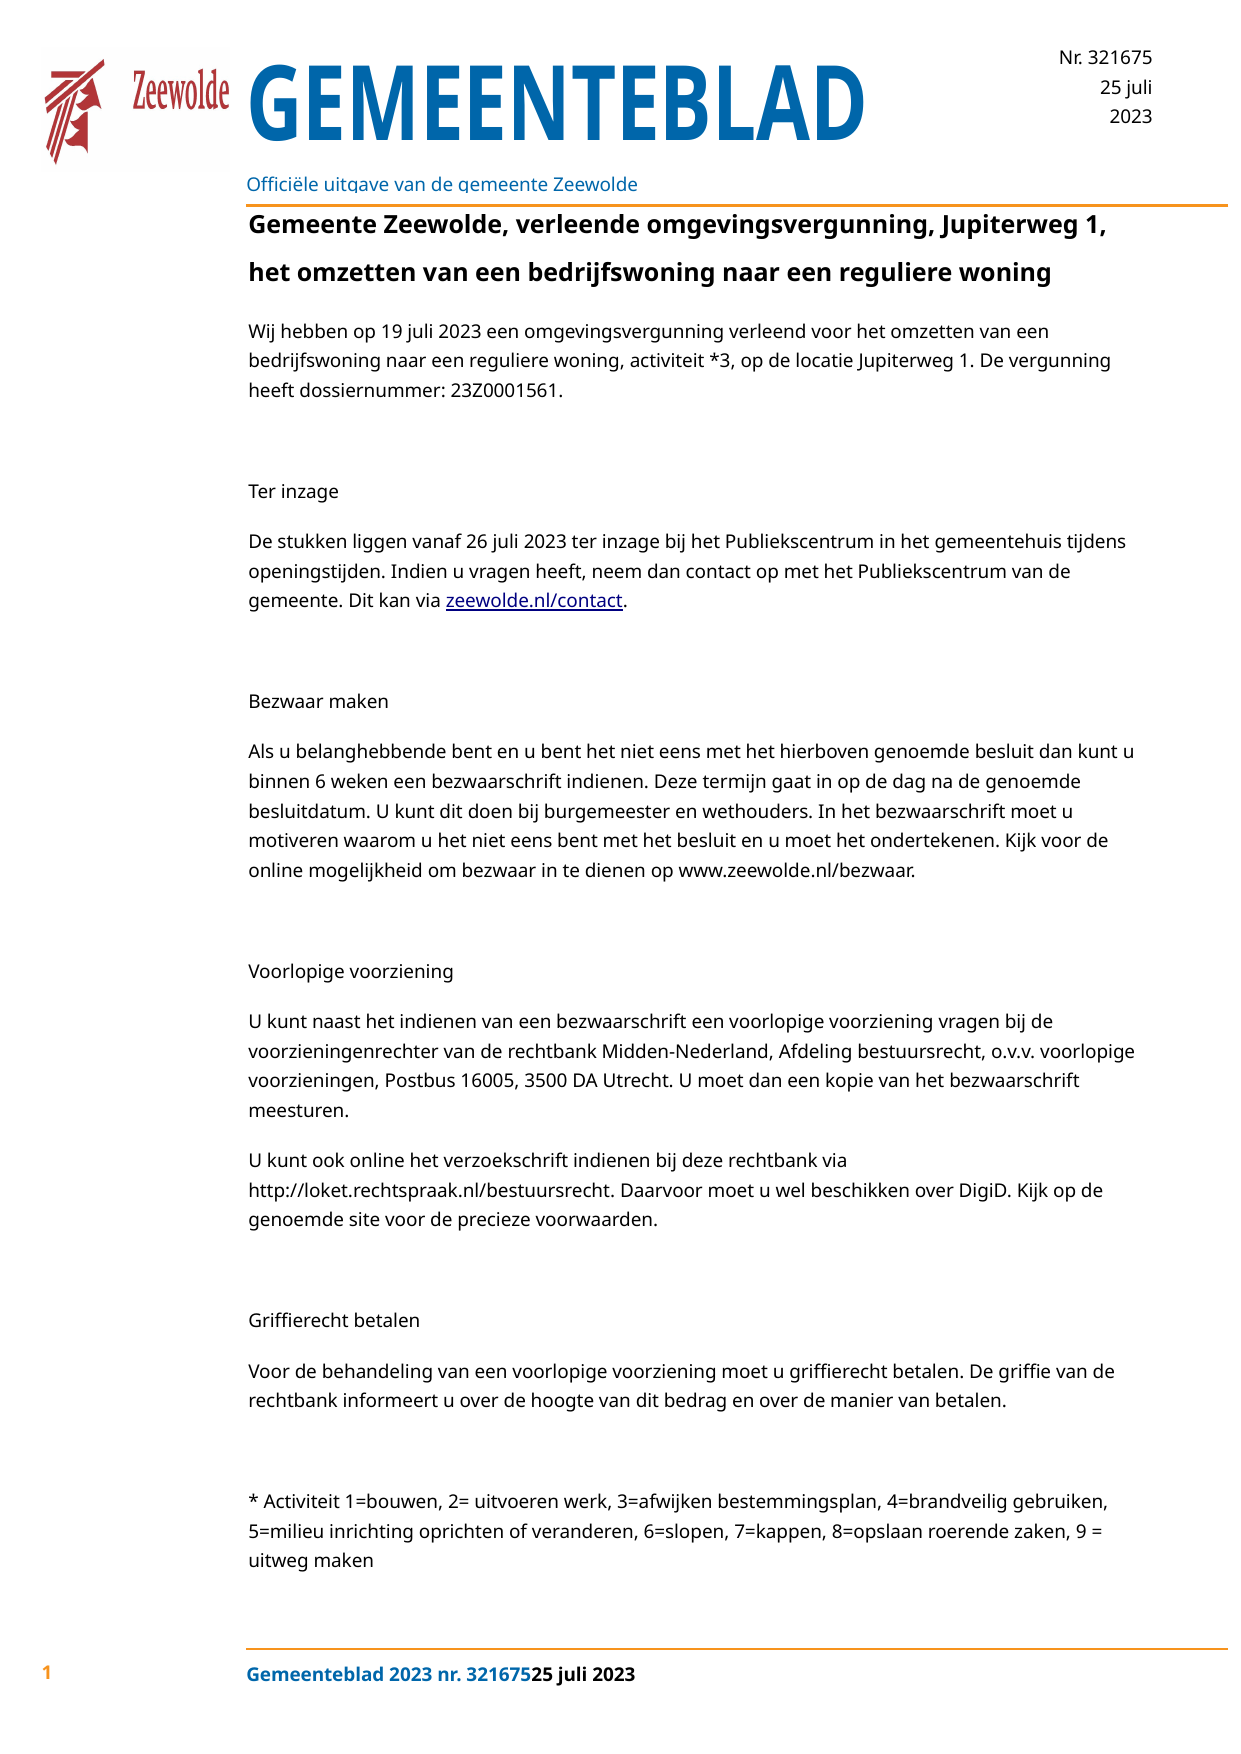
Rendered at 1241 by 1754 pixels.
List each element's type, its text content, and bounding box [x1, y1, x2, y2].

text U kunt ook online het verzoekschrift indienen bij deze rechtbank via http://loket.rechtspraak.nl/bestuursrecht. Daarvoor moet u wel beschikken over DigiD. Kijk op de genoemde site voor de precieze voorwaarden. [248, 1147, 1152, 1232]
picture [41, 47, 231, 172]
text U kunt naast het indienen van een bezwaarschrift een voorlopige voorziening vragen bij de voorzieningenrechter van de rechtbank Midden-Nederland, Afdeling bestuursrecht, o.v.v. voorlopige voorzieningen, Postbus 16005, 3500 DA Utrecht. U moet dan een kopie van het bezwaarschrift meesturen. [248, 1008, 1152, 1123]
text Gemeente Zeewolde, verleende omgevingsvergunning, Jupiterweg 1, het omzetten van een bedrijfswoning naar een reguliere woning [248, 207, 1152, 288]
text Bezwaar maken [248, 688, 1152, 714]
text Voor de behandeling van een voorlopige voorziening moet u griffierecht betalen. De griffie van de rechtbank informeert u over de hoogte van dit bedrag en over de manier van betalen. [248, 1358, 1152, 1413]
text Ter inzage [248, 478, 1152, 504]
text Wij hebben op 19 juli 2023 een omgevingsvergunning verleend voor het omzetten van een bedrijfswoning naar een reguliere woning, activiteit *3, op de locatie Jupiterweg 1. De vergunning heeft dossiernummer: 23Z0001561. [248, 318, 1152, 403]
text De stukken liggen vanaf 26 juli 2023 ter inzage bij het Publiekscentrum in het gemeentehuis tijdens openingstijden. Indien u vragen heeft, neem dan contact op met het Publiekscentrum van de gemeente. Dit kan via zeewolde.nl/contact. [248, 528, 1152, 613]
text Griffierecht betalen [248, 1307, 1152, 1333]
text Als u belanghebbende bent en u bent het niet eens met het hierboven genoemde besluit dan kunt u binnen 6 weken een bezwaarschrift indienen. Deze termijn gaat in op de dag na de genoemde besluitdatum. U kunt dit doen bij burgemeester en wethouders. In het bezwaarschrift moet u motiveren waarom u het niet eens bent met het besluit en u moet het ondertekenen. Kijk voor de online mogelijkheid om bezwaar in te dienen op www.zeewolde.nl/bezwaar. [248, 739, 1152, 883]
text * Activiteit 1=bouwen, 2= uitvoeren werk, 3=afwijken bestemmingsplan, 4=brandveilig gebruiken, 5=milieu inrichting oprichten of veranderen, 6=slopen, 7=kappen, 8=opslaan roerende zaken, 9 = uitweg maken [248, 1488, 1152, 1573]
text Voorlopige voorziening [248, 958, 1152, 984]
